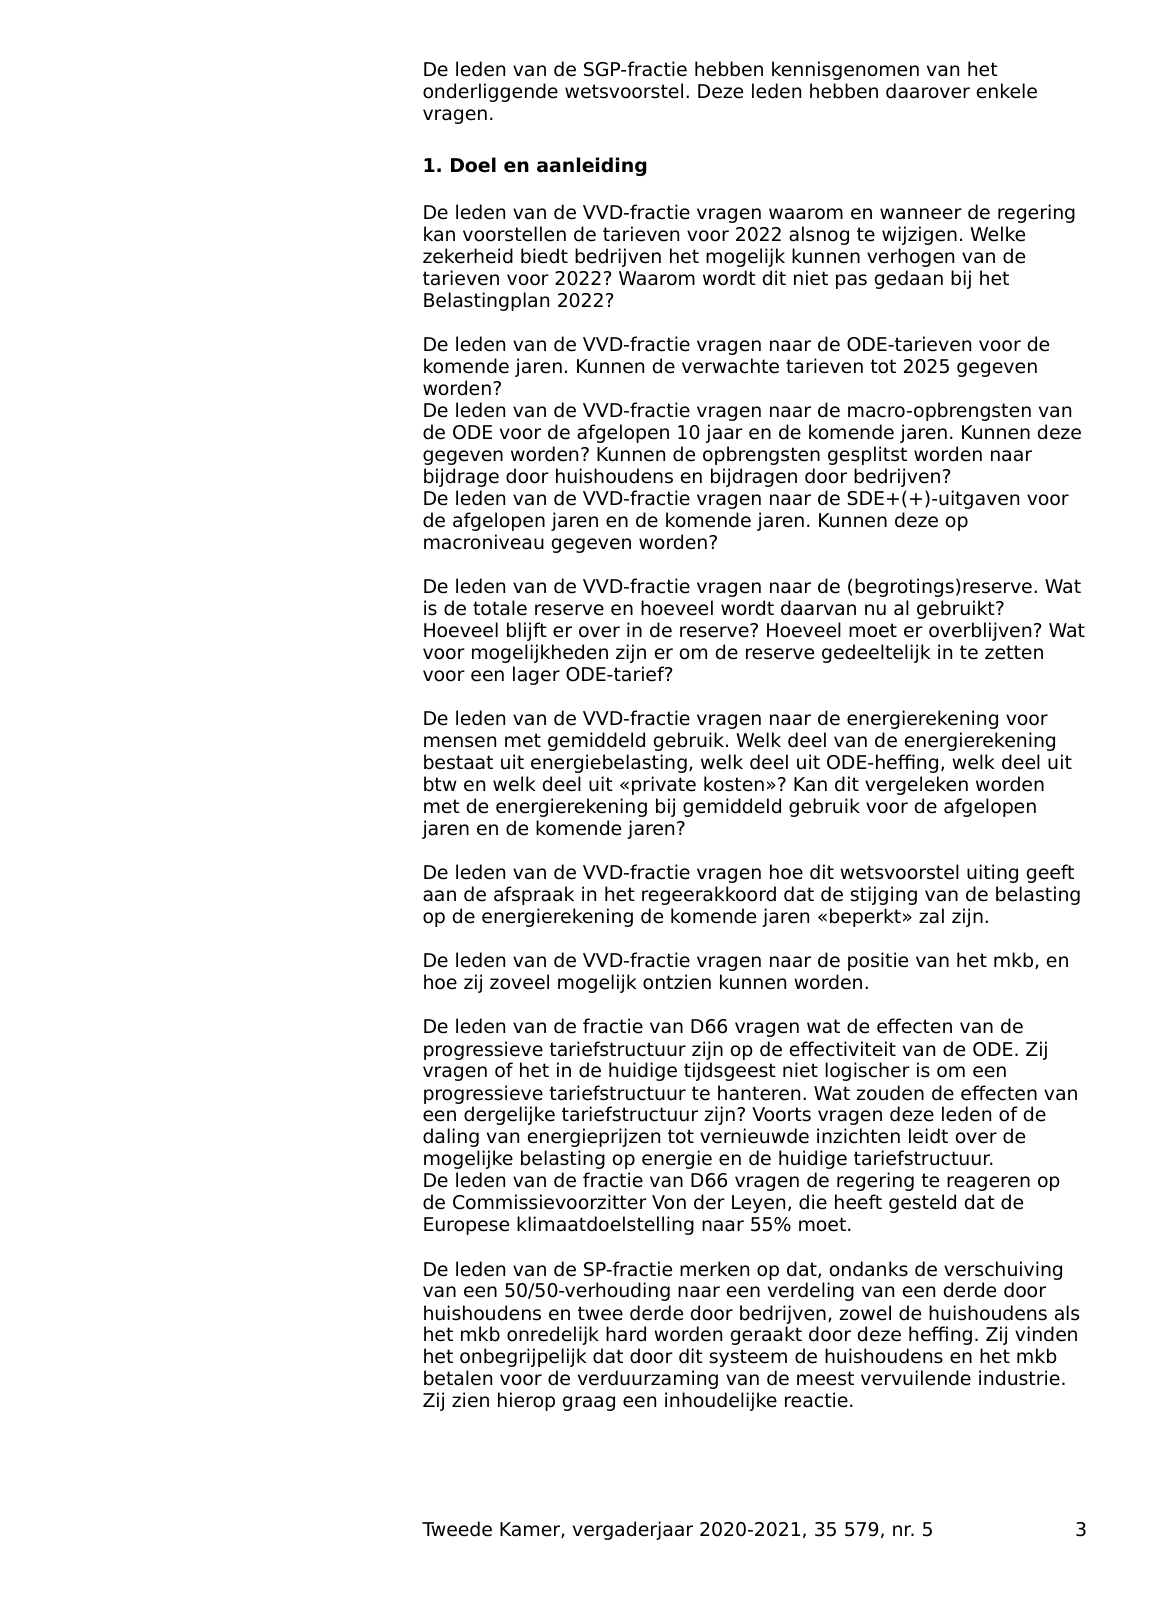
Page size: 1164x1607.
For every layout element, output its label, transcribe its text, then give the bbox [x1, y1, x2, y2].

subtitle 1. Doel en aanleiding [422, 155, 1087, 177]
text De leden van de fractie van D66 vragen de regering te reageren op de Commissievoorzitter Von der Leyen, die heeft gesteld dat de Europese klimaatdoelstelling naar 55% moet. [422, 1170, 1087, 1236]
text De leden van de VVD-fractie vragen naar de macro-opbrengsten van de ODE voor de afgelopen 10 jaar en de komende jaren. Kunnen deze gegeven worden? Kunnen de opbrengsten gesplitst worden naar bijdrage door huishoudens en bijdragen door bedrijven? [422, 400, 1087, 488]
text De leden van de VVD-fractie vragen naar de (begrotings)reserve. Wat is de totale reserve en hoeveel wordt daarvan nu al gebruikt? Hoeveel blijft er over in de reserve? Hoeveel moet er overblijven? Wat voor mogelijkheden zijn er om de reserve gedeeltelijk in te zetten voor een lager ODE-tarief? [422, 576, 1087, 686]
text De leden van de SGP-fractie hebben kennisgenomen van het onderliggende wetsvoorstel. Deze leden hebben daarover enkele vragen. [422, 59, 1087, 125]
text De leden van de VVD-fractie vragen naar de positie van het mkb, en hoe zij zoveel mogelijk ontzien kunnen worden. [422, 950, 1087, 994]
text De leden van de VVD-fractie vragen naar de ODE-tarieven voor de komende jaren. Kunnen de verwachte tarieven tot 2025 gegeven worden? [422, 334, 1087, 400]
text De leden van de VVD-fractie vragen hoe dit wetsvoorstel uiting geeft aan de afspraak in het regeerakkoord dat de stijging van de belasting op de energierekening de komende jaren «beperkt» zal zijn. [422, 862, 1087, 928]
text De leden van de VVD-fractie vragen naar de SDE+(+)-uitgaven voor de afgelopen jaren en de komende jaren. Kunnen deze op macroniveau gegeven worden? [422, 488, 1087, 554]
text De leden van de SP-fractie merken op dat, ondanks de verschuiving van een 50/50-verhouding naar een verdeling van een derde door huishoudens en twee derde door bedrijven, zowel de huishoudens als het mkb onredelijk hard worden geraakt door deze heffing. Zij vinden het onbegrijpelijk dat door dit systeem de huishoudens en het mkb betalen voor de verduurzaming van de meest vervuilende industrie. Zij zien hierop graag een inhoudelijke reactie. [422, 1258, 1087, 1412]
text De leden van de VVD-fractie vragen waarom en wanneer de regering kan voorstellen de tarieven voor 2022 alsnog te wijzigen. Welke zekerheid biedt bedrijven het mogelijk kunnen verhogen van de tarieven voor 2022? Waarom wordt dit niet pas gedaan bij het Belastingplan 2022? [422, 202, 1087, 312]
text De leden van de VVD-fractie vragen naar de energierekening voor mensen met gemiddeld gebruik. Welk deel van de energierekening bestaat uit energiebelasting, welk deel uit ODE-heffing, welk deel uit btw en welk deel uit «private kosten»? Kan dit vergeleken worden met de energierekening bij gemiddeld gebruik voor de afgelopen jaren en de komende jaren? [422, 708, 1087, 840]
text De leden van de fractie van D66 vragen wat de effecten van de progressieve tariefstructuur zijn op de effectiviteit van de ODE. Zij vragen of het in de huidige tijdsgeest niet logischer is om een progressieve tariefstructuur te hanteren. Wat zouden de effecten van een dergelijke tariefstructuur zijn? Voorts vragen deze leden of de daling van energieprijzen tot vernieuwde inzichten leidt over de mogelijke belasting op energie en de huidige tariefstructuur. [422, 1016, 1087, 1170]
